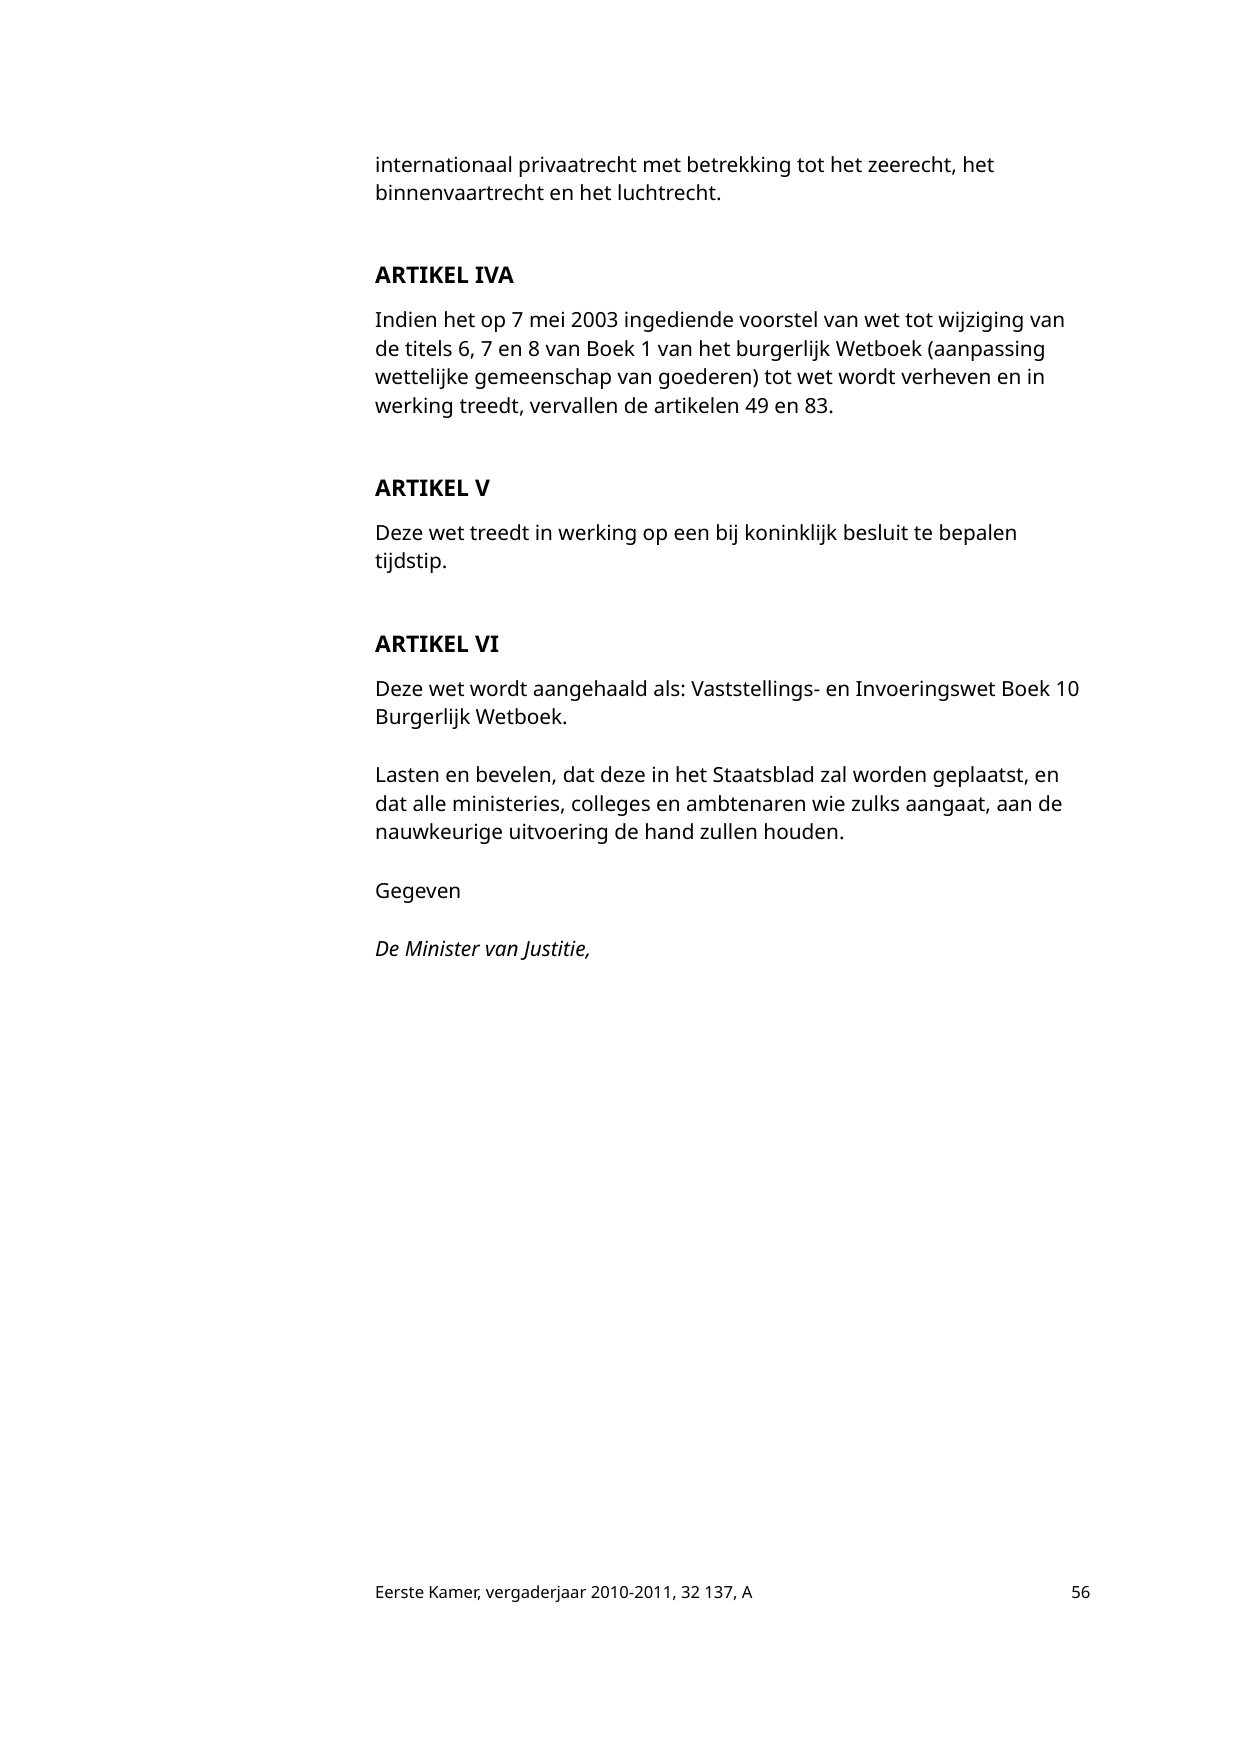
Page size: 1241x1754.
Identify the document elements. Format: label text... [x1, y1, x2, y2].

text De Minister van Justitie, [375, 934, 1090, 963]
subtitle ARTIKEL VI [375, 627, 1090, 659]
text Deze wet treedt in werking op een bij koninklijk besluit te bepalen tijdstip. [375, 518, 1090, 575]
text internationaal privaatrecht met betrekking tot het zeerecht, het binnenvaartrecht en het luchtrecht. [375, 150, 1090, 207]
text Indien het op 7 mei 2003 ingediende voorstel van wet tot wijziging van de titels 6, 7 en 8 van Boek 1 van het burgerlijk Wetboek (aanpassing wettelijke gemeenschap van goederen) tot wet wordt verheven en in werking treedt, vervallen de artikelen 49 en 83. [375, 306, 1090, 419]
subtitle ARTIKEL V [375, 472, 1090, 503]
text Deze wet wordt aangehaald als: Vaststellings- en Invoeringswet Boek 10 Burgerlijk Wetboek. [375, 674, 1090, 731]
text Lasten en bevelen, dat deze in het Staatsblad zal worden geplaatst, en dat alle ministeries, colleges en ambtenaren wie zulks aangaat, aan de nauwkeurige uitvoering de hand zullen houden. [375, 761, 1090, 846]
text Gegeven [375, 876, 1090, 904]
subtitle ARTIKEL IVA [375, 259, 1090, 291]
